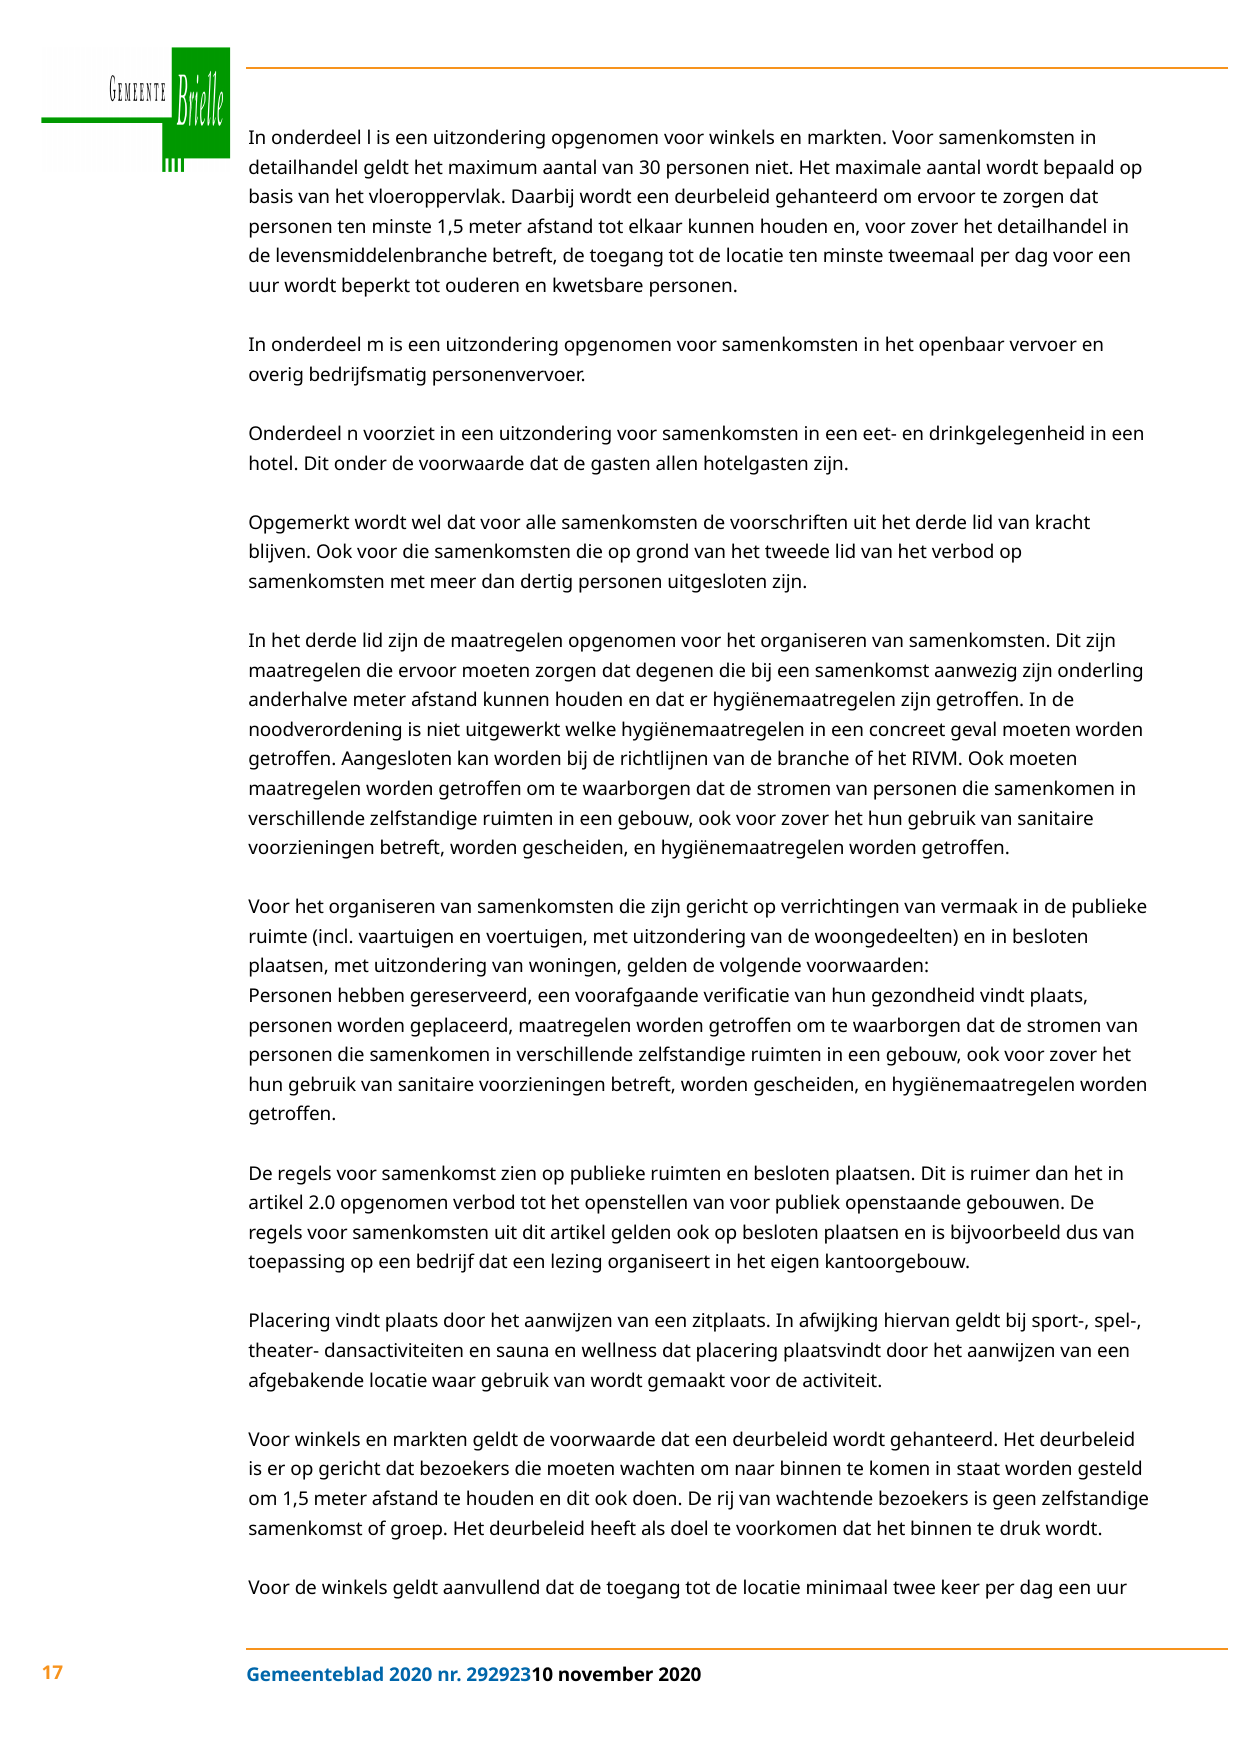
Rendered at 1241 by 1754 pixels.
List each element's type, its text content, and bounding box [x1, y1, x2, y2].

text Voor winkels en markten geldt de voorwaarde dat een deurbeleid wordt gehanteerd. Het deurbeleid is er op gericht dat bezoekers die moeten wachten om naar binnen te komen in staat worden gesteld om 1,5 meter afstand te houden en dit ook doen. De rij van wachtende bezoekers is geen zelfstandige samenkomst of groep. Het deurbeleid heeft als doel te voorkomen dat het binnen te druk wordt. [248, 1426, 1152, 1541]
picture [41, 47, 231, 172]
text In onderdeel m is een uitzondering opgenomen voor samenkomsten in het openbaar vervoer en overig bedrijfsmatig personenvervoer. [248, 331, 1152, 387]
text In het derde lid zijn de maatregelen opgenomen voor het organiseren van samenkomsten. Dit zijn maatregelen die ervoor moeten zorgen dat degenen die bij een samenkomst aanwezig zijn onderling anderhalve meter afstand kunnen houden en dat er hygiënemaatregelen zijn getroffen. In de noodverordening is niet uitgewerkt welke hygiënemaatregelen in een concreet geval moeten worden getroffen. Aangesloten kan worden bij de richtlijnen van de branche of het RIVM. Ook moeten maatregelen worden getroffen om te waarborgen dat de stromen van personen die samenkomen in verschillende zelfstandige ruimten in een gebouw, ook voor zover het hun gebruik van sanitaire voorzieningen betreft, worden gescheiden, en hygiënemaatregelen worden getroffen. [248, 627, 1152, 860]
text Onderdeel n voorziet in een uitzondering voor samenkomsten in een eet- en drinkgelegenheid in een hotel. Dit onder de voorwaarde dat de gasten allen hotelgasten zijn. [248, 420, 1152, 476]
text In onderdeel l is een uitzondering opgenomen voor winkels en markten. Voor samenkomsten in detailhandel geldt het maximum aantal van 30 personen niet. Het maximale aantal wordt bepaald op basis van het vloeroppervlak. Daarbij wordt een deurbeleid gehanteerd om ervoor te zorgen dat personen ten minste 1,5 meter afstand tot elkaar kunnen houden en, voor zover het detailhandel in de levensmiddelenbranche betreft, de toegang tot de locatie ten minste tweemaal per dag voor een uur wordt beperkt tot ouderen en kwetsbare personen. [248, 124, 1152, 298]
text Voor het organiseren van samenkomsten die zijn gericht op verrichtingen van vermaak in de publieke ruimte (incl. vaartuigen en voertuigen, met uitzondering van de woongedeelten) en in besloten plaatsen, met uitzondering van woningen, gelden de volgende voorwaarden: [248, 893, 1152, 978]
text Placering vindt plaats door het aanwijzen van een zitplaats. In afwijking hiervan geldt bij sport-, spel-, theater- dansactiviteiten en sauna en wellness dat placering plaatsvindt door het aanwijzen van een afgebakende locatie waar gebruik van wordt gemaakt voor de activiteit. [248, 1308, 1152, 1393]
text Voor de winkels geldt aanvullend dat de toegang tot de locatie minimaal twee keer per dag een uur [248, 1574, 1152, 1600]
text Opgemerkt wordt wel dat voor alle samenkomsten de voorschriften uit het derde lid van kracht blijven. Ook voor die samenkomsten die op grond van het tweede lid van het verbod op samenkomsten met meer dan dertig personen uitgesloten zijn. [248, 509, 1152, 594]
text De regels voor samenkomst zien op publieke ruimten en besloten plaatsen. Dit is ruimer dan het in artikel 2.0 opgenomen verbod tot het openstellen van voor publiek openstaande gebouwen. De regels voor samenkomsten uit dit artikel gelden ook op besloten plaatsen en is bijvoorbeeld dus van toepassing op een bedrijf dat een lezing organiseert in het eigen kantoorgebouw. [248, 1160, 1152, 1274]
text Personen hebben gereserveerd, een voorafgaande verificatie van hun gezondheid vindt plaats, personen worden geplaceerd, maatregelen worden getroffen om te waarborgen dat de stromen van personen die samenkomen in verschillende zelfstandige ruimten in een gebouw, ook voor zover het hun gebruik van sanitaire voorzieningen betreft, worden gescheiden, en hygiënemaatregelen worden getroffen. [248, 982, 1152, 1126]
